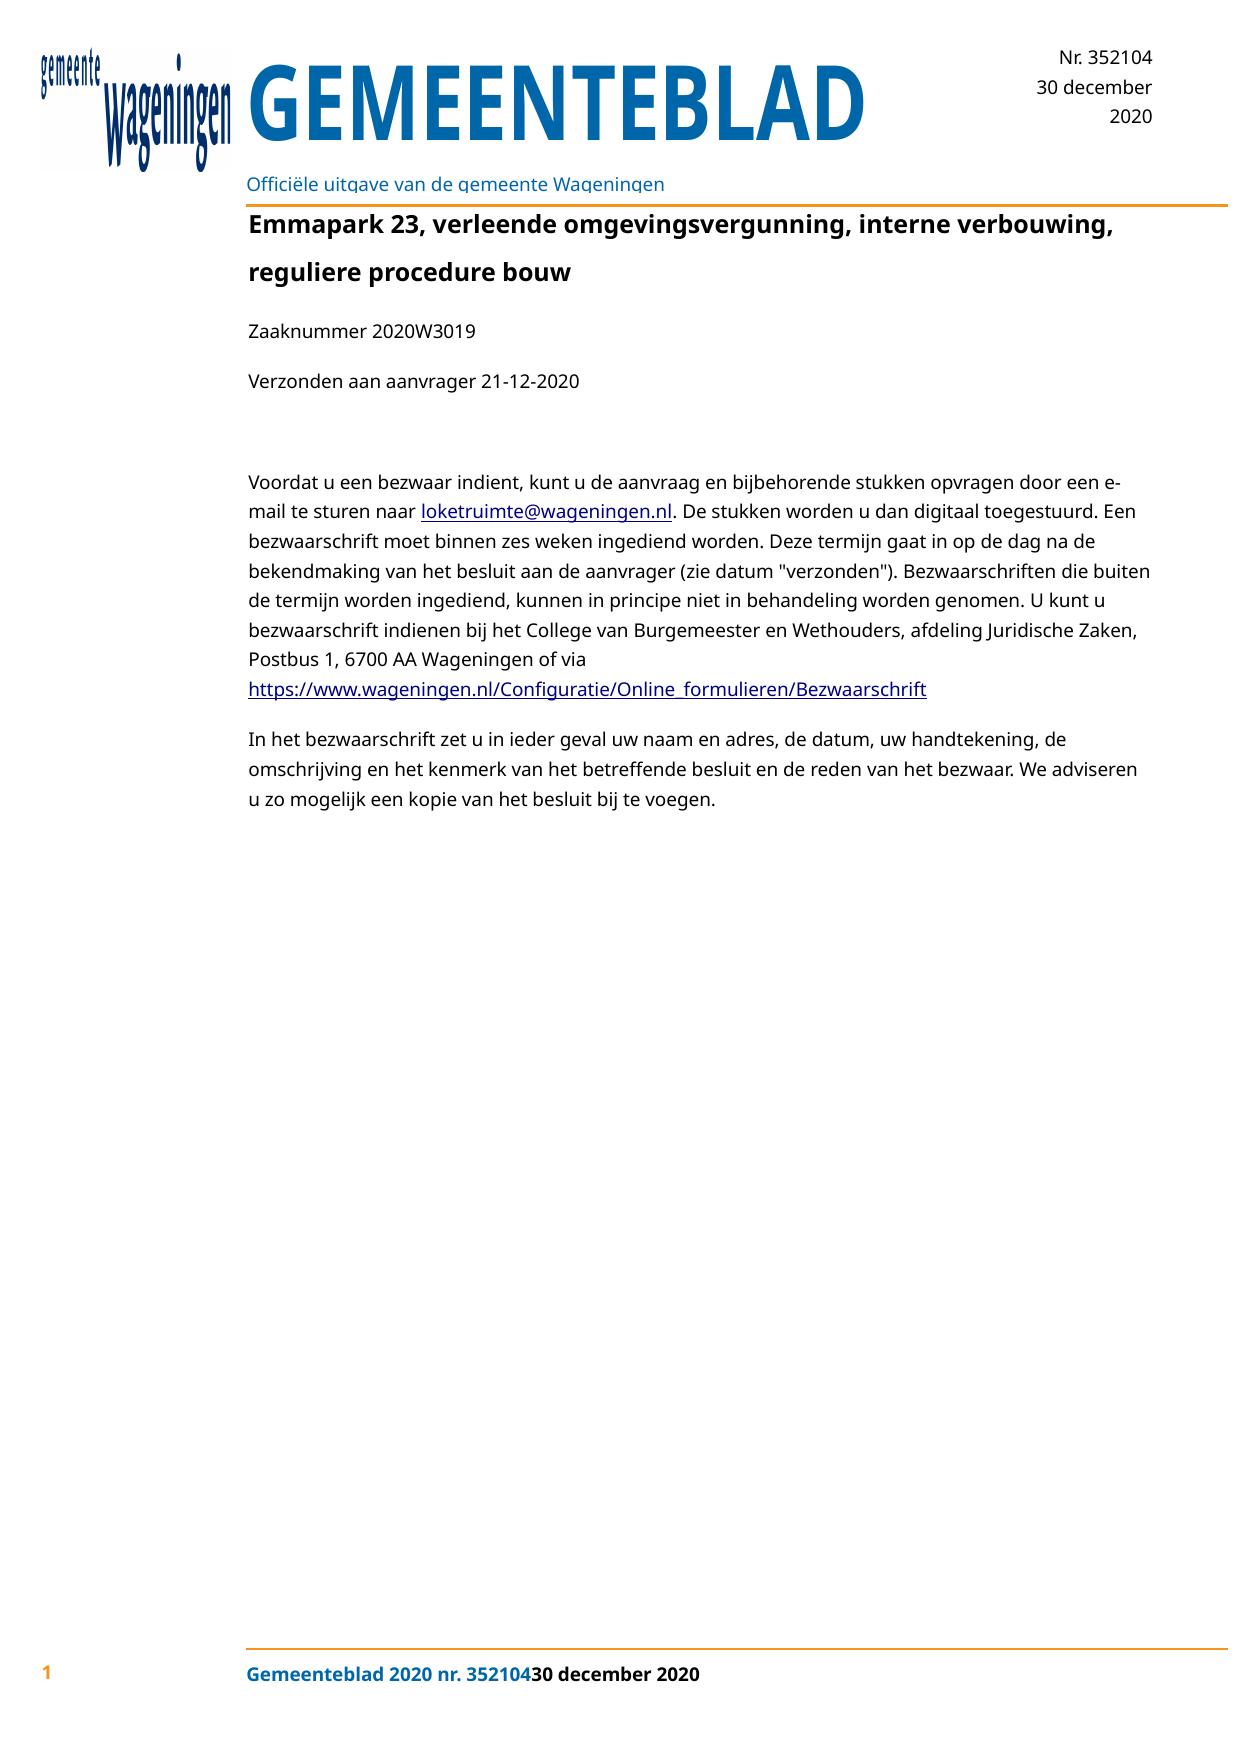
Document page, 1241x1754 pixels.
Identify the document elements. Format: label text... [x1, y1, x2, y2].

text Verzonden aan aanvrager 21-12-2020 [248, 368, 1152, 394]
picture [41, 47, 231, 172]
text Voordat u een bezwaar indient, kunt u de aanvraag en bijbehorende stukken opvragen door een e-mail te sturen naar loketruimte@wageningen.nl. De stukken worden u dan digitaal toegestuurd. Een bezwaarschrift moet binnen zes weken ingediend worden. Deze termijn gaat in op de dag na de bekendmaking van het besluit aan de aanvrager (zie datum "verzonden"). Bezwaarschriften die buiten de termijn worden ingediend, kunnen in principe niet in behandeling worden genomen. U kunt u bezwaarschrift indienen bij het College van Burgemeester en Wethouders, afdeling Juridische Zaken, Postbus 1, 6700 AA Wageningen of via https://www.wageningen.nl/Configuratie/Online_formulieren/Bezwaarschrift [248, 469, 1152, 702]
text Emmapark 23, verleende omgevingsvergunning, interne verbouwing, reguliere procedure bouw [248, 207, 1152, 288]
text Zaaknummer 2020W3019 [248, 318, 1152, 344]
text In het bezwaarschrift zet u in ieder geval uw naam en adres, de datum, uw handtekening, de omschrijving en het kenmerk van het betreffende besluit en de reden van het bezwaar. We adviseren u zo mogelijk een kopie van het besluit bij te voegen. [248, 727, 1152, 812]
